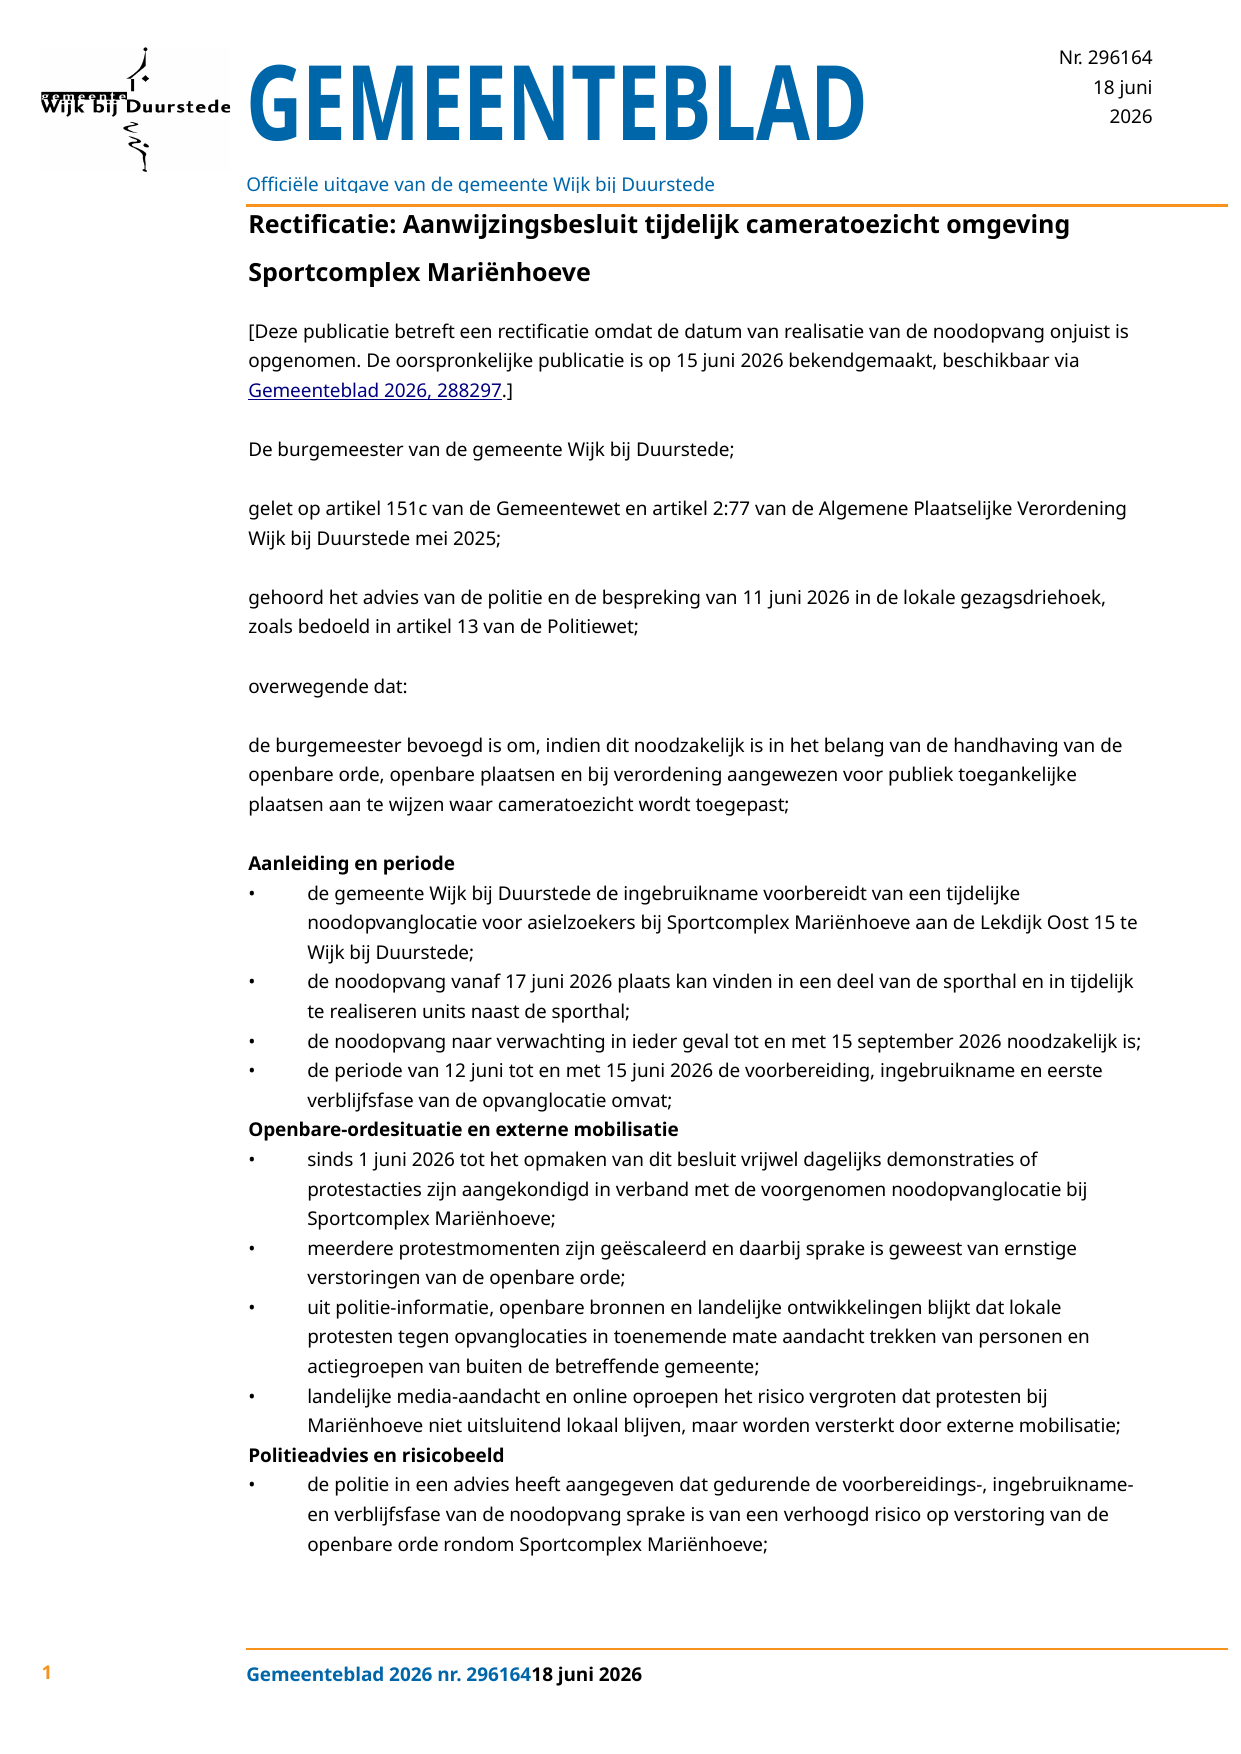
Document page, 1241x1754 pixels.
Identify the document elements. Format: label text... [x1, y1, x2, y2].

text de burgemeester bevoegd is om, indien dit noodzakelijk is in het belang van de handhaving van de openbare orde, openbare plaatsen en bij verordening aangewezen voor publiek toegankelijke plaatsen aan te wijzen waar cameratoezicht wordt toegepast; [248, 732, 1152, 817]
list de noodopvang naar verwachting in ieder geval tot en met 15 september 2026 noodzakelijk is; [248, 1028, 1152, 1054]
text Openbare-ordesituatie en externe mobilisatie [248, 1117, 1152, 1142]
list de periode van 12 juni tot en met 15 juni 2026 de voorbereiding, ingebruikname en eerste verblijfsfase van de opvanglocatie omvat; [248, 1057, 1152, 1113]
text Rectificatie: Aanwijzingsbesluit tijdelijk cameratoezicht omgeving Sportcomplex Mariënhoeve [248, 207, 1152, 288]
text Aanleiding en periode [248, 850, 1152, 876]
picture [41, 47, 231, 172]
text gelet op artikel 151c van de Gemeentewet en artikel 2:77 van de Algemene Plaatselijke Verordening Wijk bij Duurstede mei 2025; [248, 495, 1152, 551]
text [Deze publicatie betreft een rectificatie omdat de datum van realisatie van de noodopvang onjuist is opgenomen. De oorspronkelijke publicatie is op 15 juni 2026 bekendgemaakt, beschikbaar via Gemeenteblad 2026, 288297.] [248, 318, 1152, 403]
list landelijke media-aandacht en online oproepen het risico vergroten dat protesten bij Mariënhoeve niet uitsluitend lokaal blijven, maar worden versterkt door externe mobilisatie; [248, 1383, 1152, 1438]
text Politieadvies en risicobeeld [248, 1442, 1152, 1468]
text De burgemeester van de gemeente Wijk bij Duurstede; [248, 436, 1152, 462]
list sinds 1 juni 2026 tot het opmaken van dit besluit vrijwel dagelijks demonstraties of protestacties zijn aangekondigd in verband met de voorgenomen noodopvanglocatie bij Sportcomplex Mariënhoeve; [248, 1146, 1152, 1231]
list uit politie-informatie, openbare bronnen en landelijke ontwikkelingen blijkt dat lokale protesten tegen opvanglocaties in toenemende mate aandacht trekken van personen en actiegroepen van buiten de betreffende gemeente; [248, 1294, 1152, 1379]
list meerdere protestmomenten zijn geëscaleerd en daarbij sprake is geweest van ernstige verstoringen van de openbare orde; [248, 1235, 1152, 1290]
list de gemeente Wijk bij Duurstede de ingebruikname voorbereidt van een tijdelijke noodopvanglocatie voor asielzoekers bij Sportcomplex Mariënhoeve aan de Lekdijk Oost 15 te Wijk bij Duurstede; [248, 880, 1152, 965]
list de politie in een advies heeft aangegeven dat gedurende de voorbereidings-, ingebruikname- en verblijfsfase van de noodopvang sprake is van een verhoogd risico op verstoring van de openbare orde rondom Sportcomplex Mariënhoeve; [248, 1472, 1152, 1557]
list de noodopvang vanaf 17 juni 2026 plaats kan vinden in een deel van de sporthal en in tijdelijk te realiseren units naast de sporthal; [248, 969, 1152, 1024]
text overwegende dat: [248, 673, 1152, 699]
text gehoord het advies van de politie en de bespreking van 11 juni 2026 in de lokale gezagsdriehoek, zoals bedoeld in artikel 13 van de Politiewet; [248, 584, 1152, 639]
